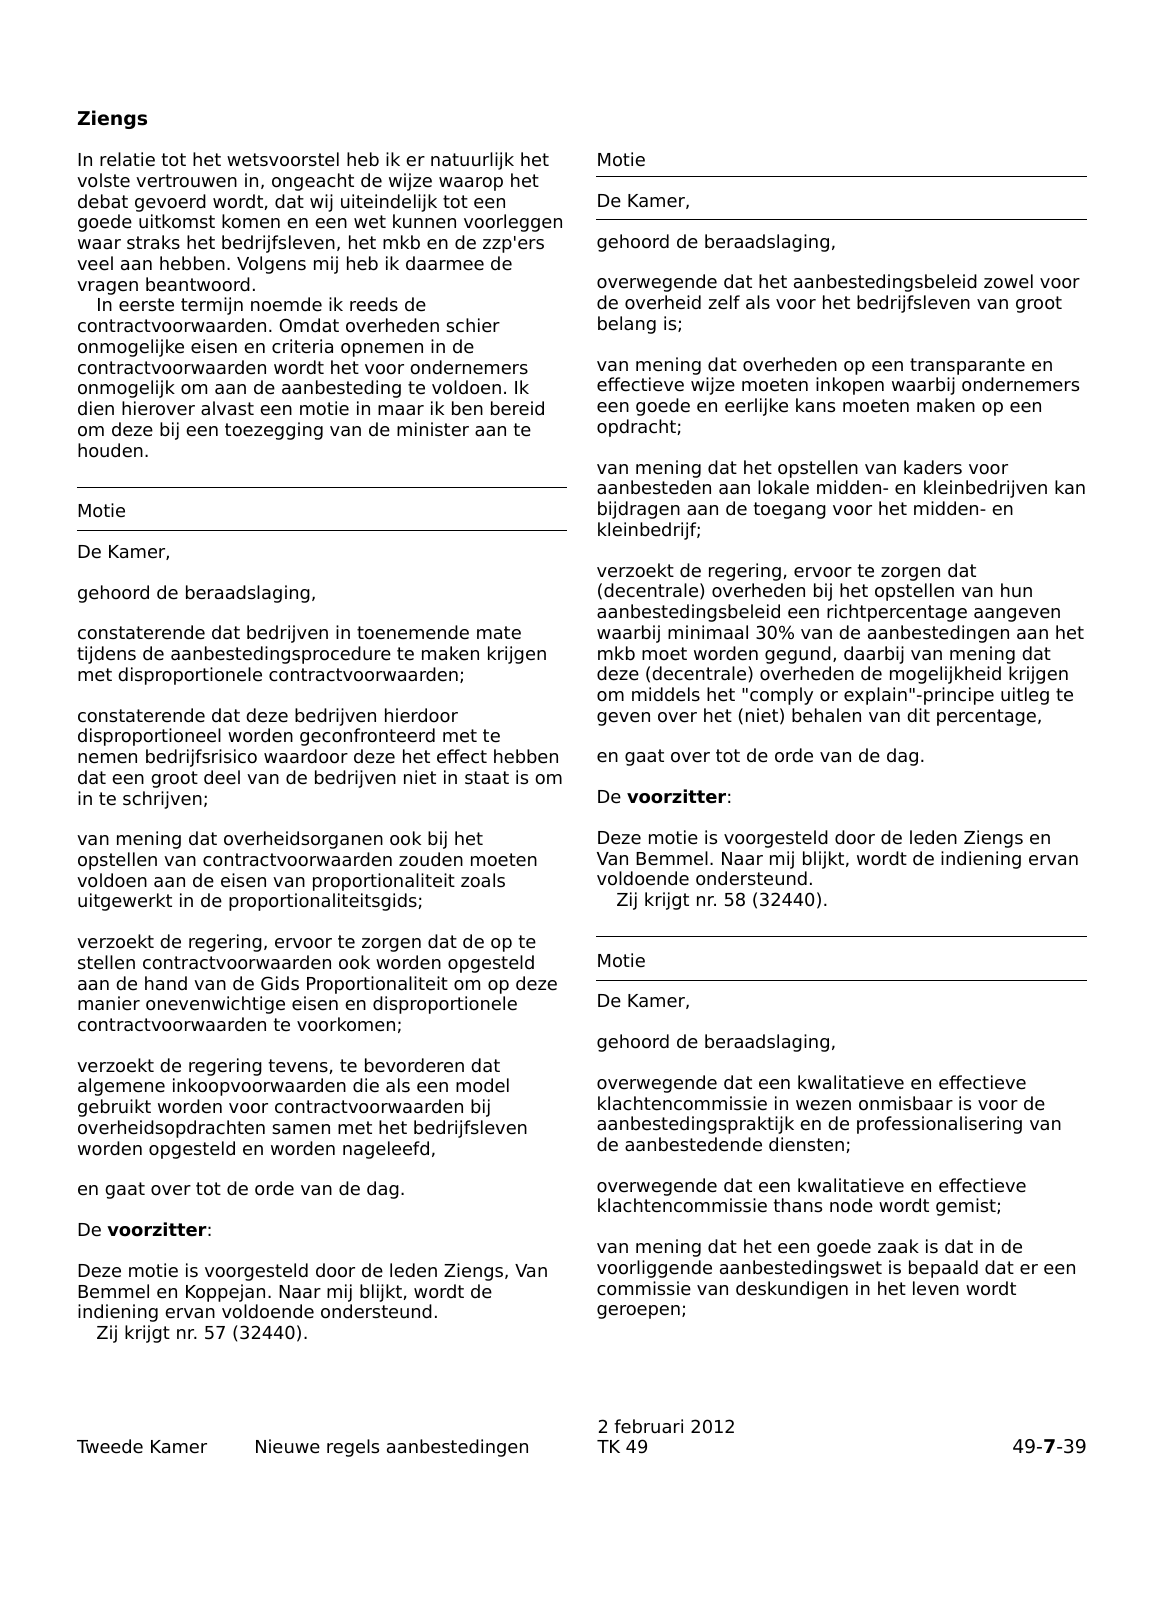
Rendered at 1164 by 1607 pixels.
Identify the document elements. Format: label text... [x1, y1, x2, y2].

text verzoekt de regering, ervoor te zorgen dat (decentrale) overheden bij het opstellen van hun aanbestedingsbeleid een richtpercentage aangeven waarbij minimaal 30% van de aanbestedingen aan het mkb moet worden gegund, daarbij van mening dat deze (decentrale) overheden de mogelijkheid krijgen om middels het "comply or explain"-principe uitleg te geven over het (niet) behalen van dit percentage, [596, 560, 1087, 726]
text De Kamer, [77, 542, 567, 562]
text In relatie tot het wetsvoorstel heb ik er natuurlijk het volste vertrouwen in, ongeacht de wijze waarop het debat gevoerd wordt, dat wij uiteindelijk tot een goede uitkomst komen en een wet kunnen voorleggen waar straks het bedrijfsleven, het mkb en de zzp'ers veel aan hebben. Volgens mij heb ik daarmee de vragen beantwoord. [77, 150, 567, 295]
text De voorzitter: [77, 1220, 567, 1241]
text constaterende dat deze bedrijven hierdoor disproportioneel worden geconfronteerd met te nemen bedrijfsrisico waardoor deze het effect hebben dat een groot deel van de bedrijven niet in staat is om in te schrijven; [77, 705, 567, 809]
text De voorzitter: [596, 787, 1087, 808]
text constaterende dat bedrijven in toenemende mate tijdens de aanbestedingsprocedure te maken krijgen met disproportionele contractvoorwaarden; [77, 623, 567, 685]
text en gaat over tot de orde van de dag. [596, 746, 1087, 767]
text overwegende dat een kwalitatieve en effectieve klachtencommissie thans node wordt gemist; [596, 1176, 1087, 1217]
text van mening dat overheden op een transparante en effectieve wijze moeten inkopen waarbij ondernemers een goede en eerlijke kans moeten maken op een opdracht; [596, 354, 1087, 437]
text Zij krijgt nr. 58 (32440). [596, 890, 1087, 911]
text overwegende dat het aanbestedingsbeleid zowel voor de overheid zelf als voor het bedrijfsleven van groot belang is; [596, 272, 1087, 334]
text De Kamer, [596, 191, 1087, 212]
text verzoekt de regering, ervoor te zorgen dat de op te stellen contractvoorwaarden ook worden opgesteld aan de hand van de Gids Proportionaliteit om op deze manier onevenwichtige eisen en disproportionele contractvoorwaarden te voorkomen; [77, 932, 567, 1036]
text Motie [596, 951, 1087, 971]
text van mening dat het een goede zaak is dat in de voorliggende aanbestedingswet is bepaald dat er een commissie van deskundigen in het leven wordt geroepen; [596, 1237, 1087, 1320]
text Motie [77, 501, 567, 522]
text De Kamer, [596, 991, 1087, 1012]
text Motie [596, 150, 1087, 171]
text In eerste termijn noemde ik reeds de contractvoorwaarden. Omdat overheden schier onmogelijke eisen en criteria opnemen in de contractvoorwaarden wordt het voor ondernemers onmogelijk om aan de aanbesteding te voldoen. Ik dien hierover alvast een motie in maar ik ben bereid om deze bij een toezegging van de minister aan te houden. [77, 295, 567, 461]
text en gaat over tot de orde van de dag. [77, 1179, 567, 1200]
text van mening dat het opstellen van kaders voor aanbesteden aan lokale midden- en kleinbedrijven kan bijdragen aan de toegang voor het midden- en kleinbedrijf; [596, 457, 1087, 540]
text gehoord de beraadslaging, [596, 1032, 1087, 1053]
text Deze motie is voorgesteld door de leden Ziengs, Van Bemmel en Koppejan. Naar mij blijkt, wordt de indiening ervan voldoende ondersteund. [77, 1261, 567, 1323]
text Zij krijgt nr. 57 (32440). [77, 1323, 567, 1344]
text gehoord de beraadslaging, [77, 582, 567, 603]
text verzoekt de regering tevens, te bevorderen dat algemene inkoopvoorwaarden die als een model gebruikt worden voor contractvoorwaarden bij overheidsopdrachten samen met het bedrijfsleven worden opgesteld en worden nageleefd, [77, 1056, 567, 1159]
text gehoord de beraadslaging, [596, 232, 1087, 252]
text overwegende dat een kwalitatieve en effectieve klachtencommissie in wezen onmisbaar is voor de aanbestedingspraktijk en de professionalisering van de aanbestedende diensten; [596, 1073, 1087, 1156]
text van mening dat overheidsorganen ook bij het opstellen van contractvoorwaarden zouden moeten voldoen aan de eisen van proportionaliteit zoals uitgewerkt in de proportionaliteitsgids; [77, 829, 567, 912]
text Deze motie is voorgesteld door de leden Ziengs en Van Bemmel. Naar mij blijkt, wordt de indiening ervan voldoende ondersteund. [596, 828, 1087, 890]
